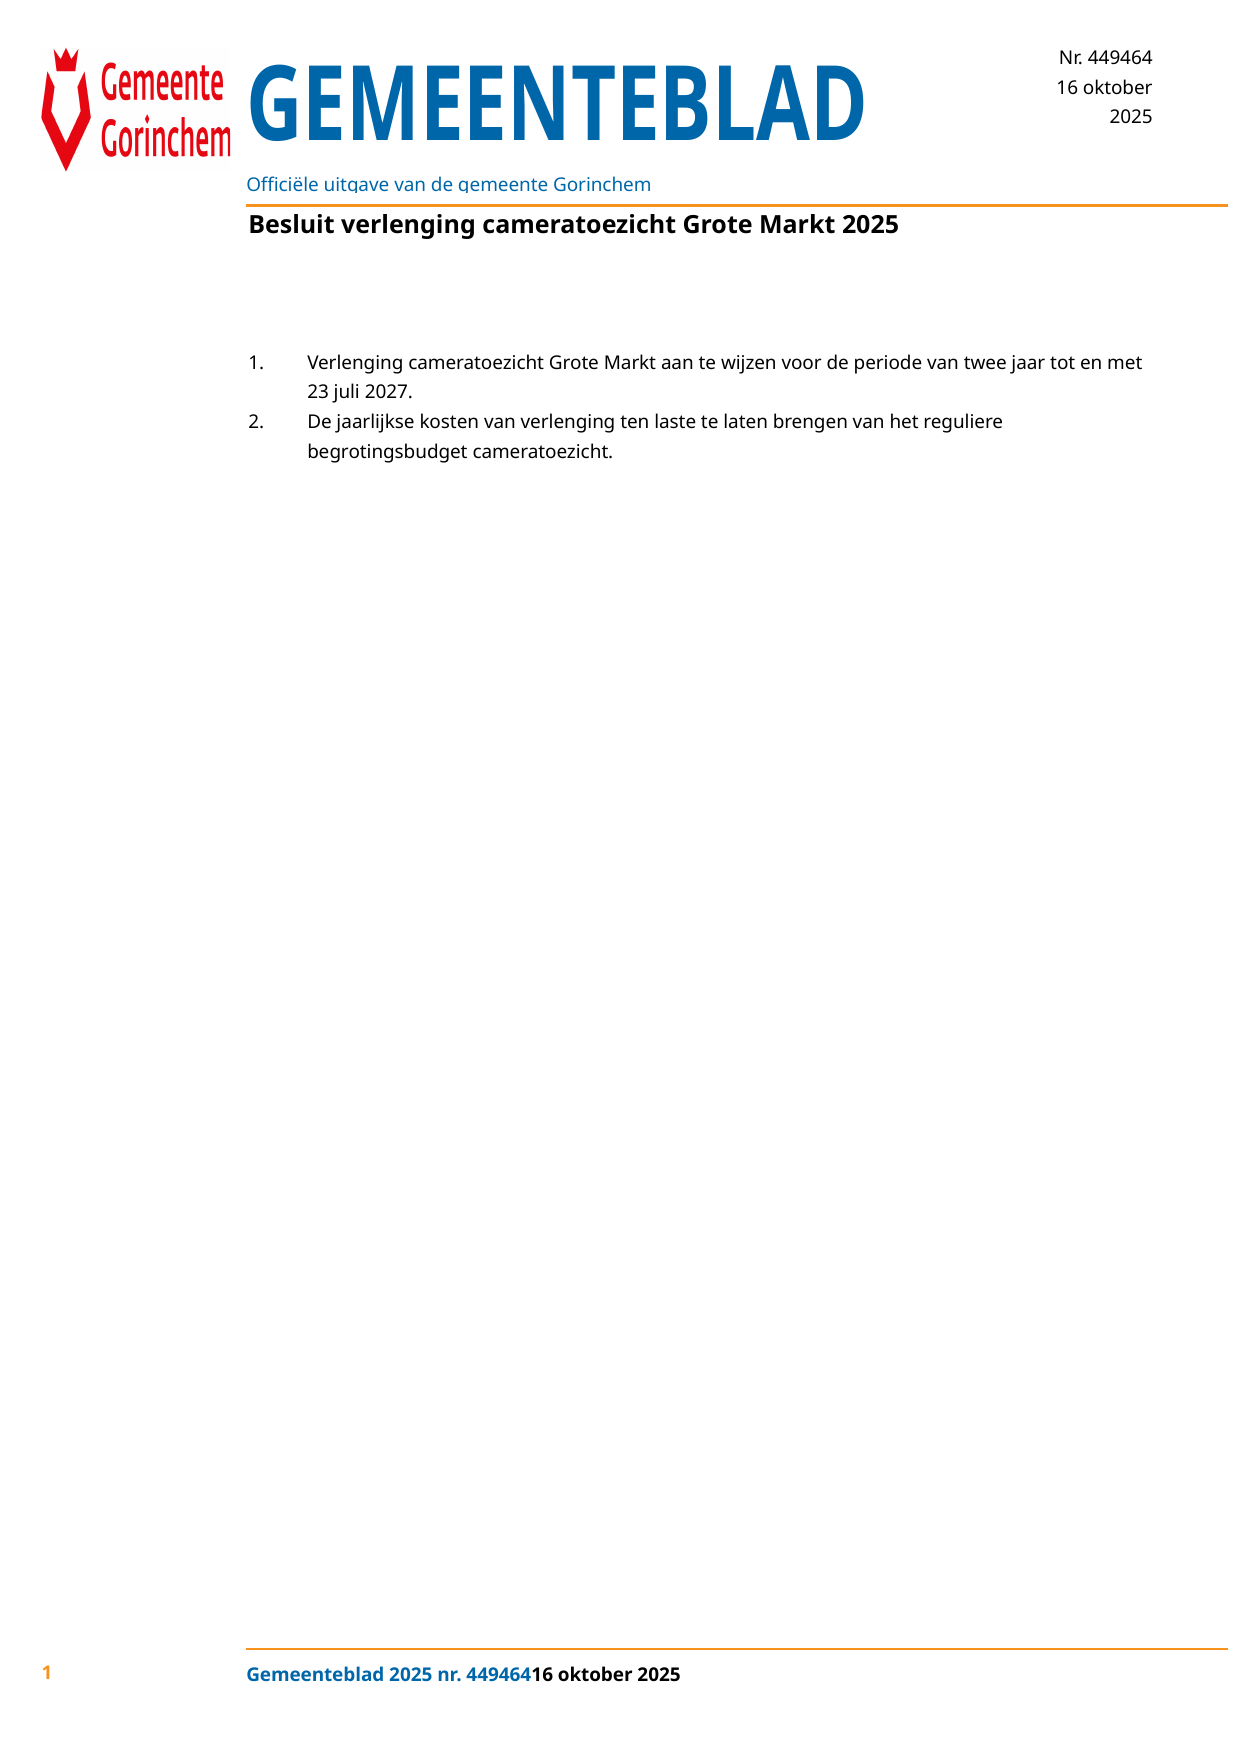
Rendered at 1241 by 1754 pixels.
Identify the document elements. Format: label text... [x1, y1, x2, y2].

picture [41, 47, 231, 172]
list De jaarlijkse kosten van verlenging ten laste te laten brengen van het reguliere begrotingsbudget cameratoezicht. [248, 408, 1152, 464]
list Verlenging cameratoezicht Grote Markt aan te wijzen voor de periode van twee jaar tot en met 23 juli 2027. [248, 349, 1152, 404]
text Besluit verlenging cameratoezicht Grote Markt 2025 [248, 207, 1152, 241]
